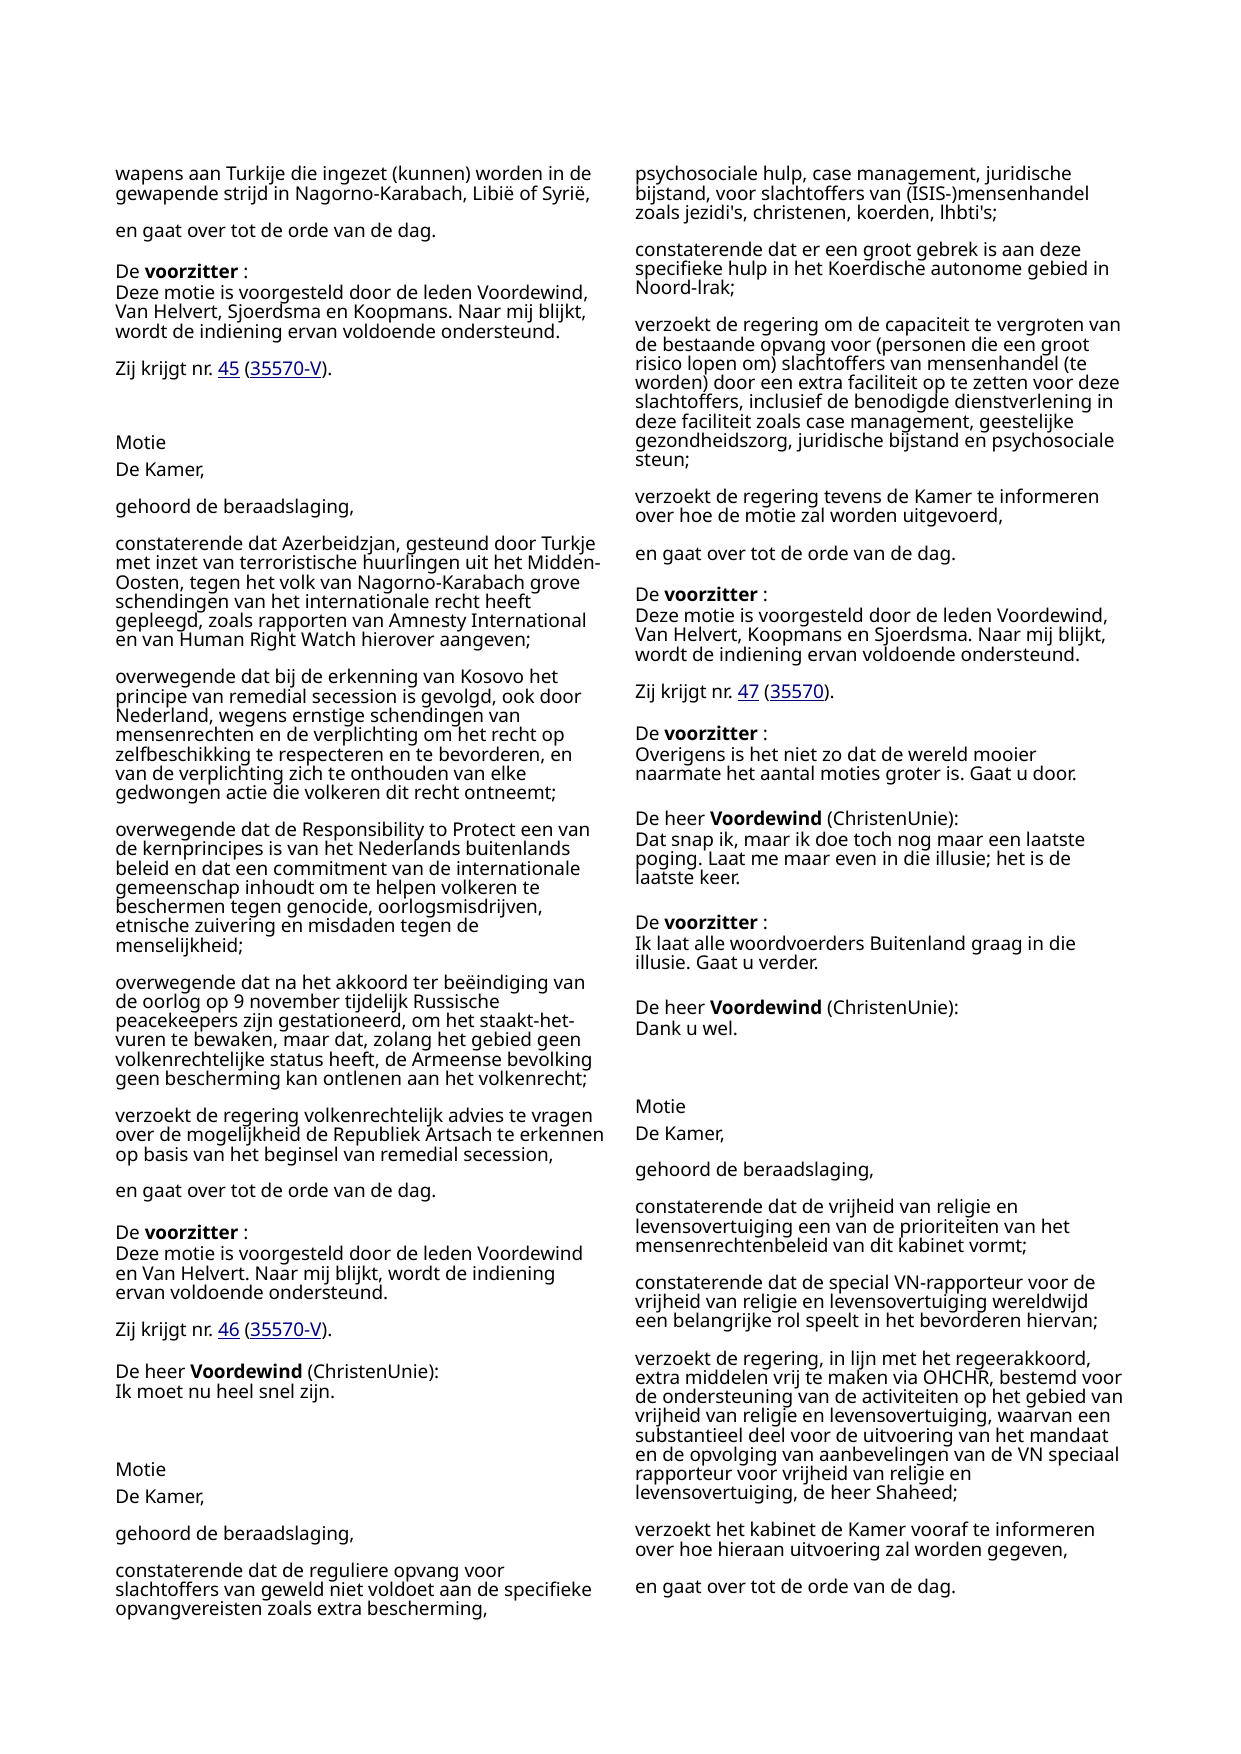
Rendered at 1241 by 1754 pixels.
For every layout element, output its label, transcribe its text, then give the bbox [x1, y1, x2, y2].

text De Kamer, [115, 461, 605, 480]
text Dank u wel. [635, 1020, 1125, 1039]
text De Kamer, [115, 1488, 605, 1507]
text De heer Voordewind (ChristenUnie): [635, 805, 1125, 831]
text en gaat over tot de orde van de dag. [635, 544, 1125, 564]
text verzoekt het kabinet de Kamer vooraf te informeren over hoe hieraan uitvoering zal worden gegeven, [635, 1521, 1125, 1560]
text De heer Voordewind (ChristenUnie): [635, 994, 1125, 1020]
text en gaat over tot de orde van de dag. [115, 1182, 605, 1202]
text De voorzitter : [115, 1219, 605, 1245]
text verzoekt de regering, in lijn met het regeerakkoord, extra middelen vrij te maken via OHCHR, bestemd voor de ondersteuning van de activiteiten op het gebied van vrijheid van religie en levensovertuiging, waarvan een substantieel deel voor de uitvoering van het mandaat en de opvolging van aanbevelingen van de VN speciaal rapporteur voor vrijheid van religie en levensovertuiging, de heer Shaheed; [635, 1349, 1125, 1504]
text verzoekt de regering volkenrechtelijk advies te vragen over de mogelijkheid de Republiek Artsach te erkennen op basis van het beginsel van remedial secession, [115, 1107, 605, 1165]
text constaterende dat de special VN-rapporteur voor de vrijheid van religie en levensovertuiging wereldwijd een belangrijke rol speelt in het bevorderen hiervan; [635, 1274, 1125, 1332]
text Motie [115, 1456, 605, 1482]
text Ik moet nu heel snel zijn. [115, 1383, 605, 1403]
text Motie [115, 429, 605, 455]
text Zij krijgt nr. 47 (35570). [635, 683, 1125, 702]
text psychosociale hulp, case management, juridische bijstand, voor slachtoffers van (ISIS-)mensenhandel zoals jezidi's, christenen, koerden, lhbti's; [635, 165, 1125, 223]
text gehoord de beraadslaging, [115, 498, 605, 517]
text verzoekt de regering tevens de Kamer te informeren over hoe de motie zal worden uitgevoerd, [635, 488, 1125, 527]
text overwegende dat bij de erkenning van Kosovo het principe van remedial secession is gevolgd, ook door Nederland, wegens ernstige schendingen van mensenrechten en de verplichting om het recht op zelfbeschikking te respecteren en te bevorderen, en van de verplichting zich te onthouden van elke gedwongen actie die volkeren dit recht ontneemt; [115, 668, 605, 803]
text De Kamer, [635, 1124, 1125, 1144]
text en gaat over tot de orde van de dag. [635, 1578, 1125, 1597]
text De heer Voordewind (ChristenUnie): [115, 1358, 605, 1383]
text Deze motie is voorgesteld door de leden Voordewind, Van Helvert, Koopmans en Sjoerdsma. Naar mij blijkt, wordt de indiening ervan voldoende ondersteund. [635, 607, 1125, 665]
text Zij krijgt nr. 45 (35570-V). [115, 360, 605, 379]
text Deze motie is voorgesteld door de leden Voordewind en Van Helvert. Naar mij blijkt, wordt de indiening ervan voldoende ondersteund. [115, 1245, 605, 1303]
text constaterende dat de reguliere opvang voor slachtoffers van geweld niet voldoet aan de specifieke opvangvereisten zoals extra bescherming, [115, 1562, 605, 1620]
text Dat snap ik, maar ik doe toch nog maar een laatste poging. Laat me maar even in die illusie; het is de laatste keer. [635, 831, 1125, 888]
text Zij krijgt nr. 46 (35570-V). [115, 1321, 605, 1340]
text De voorzitter : [635, 909, 1125, 935]
text overwegende dat na het akkoord ter beëindiging van de oorlog op 9 november tijdelijk Russische peacekeepers zijn gestationeerd, om het staakt-het-vuren te bewaken, maar dat, zolang het gebied geen volkenrechtelijke status heeft, de Armeense bevolking geen bescherming kan ontlenen aan het volkenrecht; [115, 974, 605, 1089]
text verzoekt de regering om de capaciteit te vergroten van de bestaande opvang voor (personen die een groot risico lopen om) slachtoffers van mensenhandel (te worden) door een extra faciliteit op te zetten voor deze slachtoffers, inclusief de benodigde dienstverlening in deze faciliteit zoals case management, geestelijke gezondheidszorg, juridische bijstand en psychosociale steun; [635, 316, 1125, 471]
text Motie [635, 1093, 1125, 1118]
text De voorzitter : [635, 720, 1125, 746]
text constaterende dat Azerbeidzjan, gesteund door Turkje met inzet van terroristische huurlingen uit het Midden-Oosten, tegen het volk van Nagorno-Karabach grove schendingen van het internationale recht heeft gepleegd, zoals rapporten van Amnesty International en van Human Right Watch hierover aangeven; [115, 535, 605, 651]
text overwegende dat de Responsibility to Protect een van de kernprincipes is van het Nederlands buitenlands beleid en dat een commitment van de internationale gemeenschap inhoudt om te helpen volkeren te beschermen tegen genocide, oorlogsmisdrijven, etnische zuivering en misdaden tegen de menselijkheid; [115, 821, 605, 956]
text De voorzitter : [115, 258, 605, 284]
text constaterende dat de vrijheid van religie en levensovertuiging een van de prioriteiten van het mensenrechtenbeleid van dit kabinet vormt; [635, 1198, 1125, 1256]
text Overigens is het niet zo dat de wereld mooier naarmate het aantal moties groter is. Gaat u door. [635, 746, 1125, 784]
text Deze motie is voorgesteld door de leden Voordewind, Van Helvert, Sjoerdsma en Koopmans. Naar mij blijkt, wordt de indiening ervan voldoende ondersteund. [115, 284, 605, 342]
text wapens aan Turkije die ingezet (kunnen) worden in de gewapende strijd in Nagorno-Karabach, Libië of Syrië, [115, 165, 605, 204]
text gehoord de beraadslaging, [635, 1161, 1125, 1181]
text en gaat over tot de orde van de dag. [115, 222, 605, 241]
text gehoord de beraadslaging, [115, 1525, 605, 1544]
text Ik laat alle woordvoerders Buitenland graag in die illusie. Gaat u verder. [635, 935, 1125, 973]
text constaterende dat er een groot gebrek is aan deze specifieke hulp in het Koerdische autonome gebied in Noord-lrak; [635, 241, 1125, 299]
text De voorzitter : [635, 581, 1125, 607]
